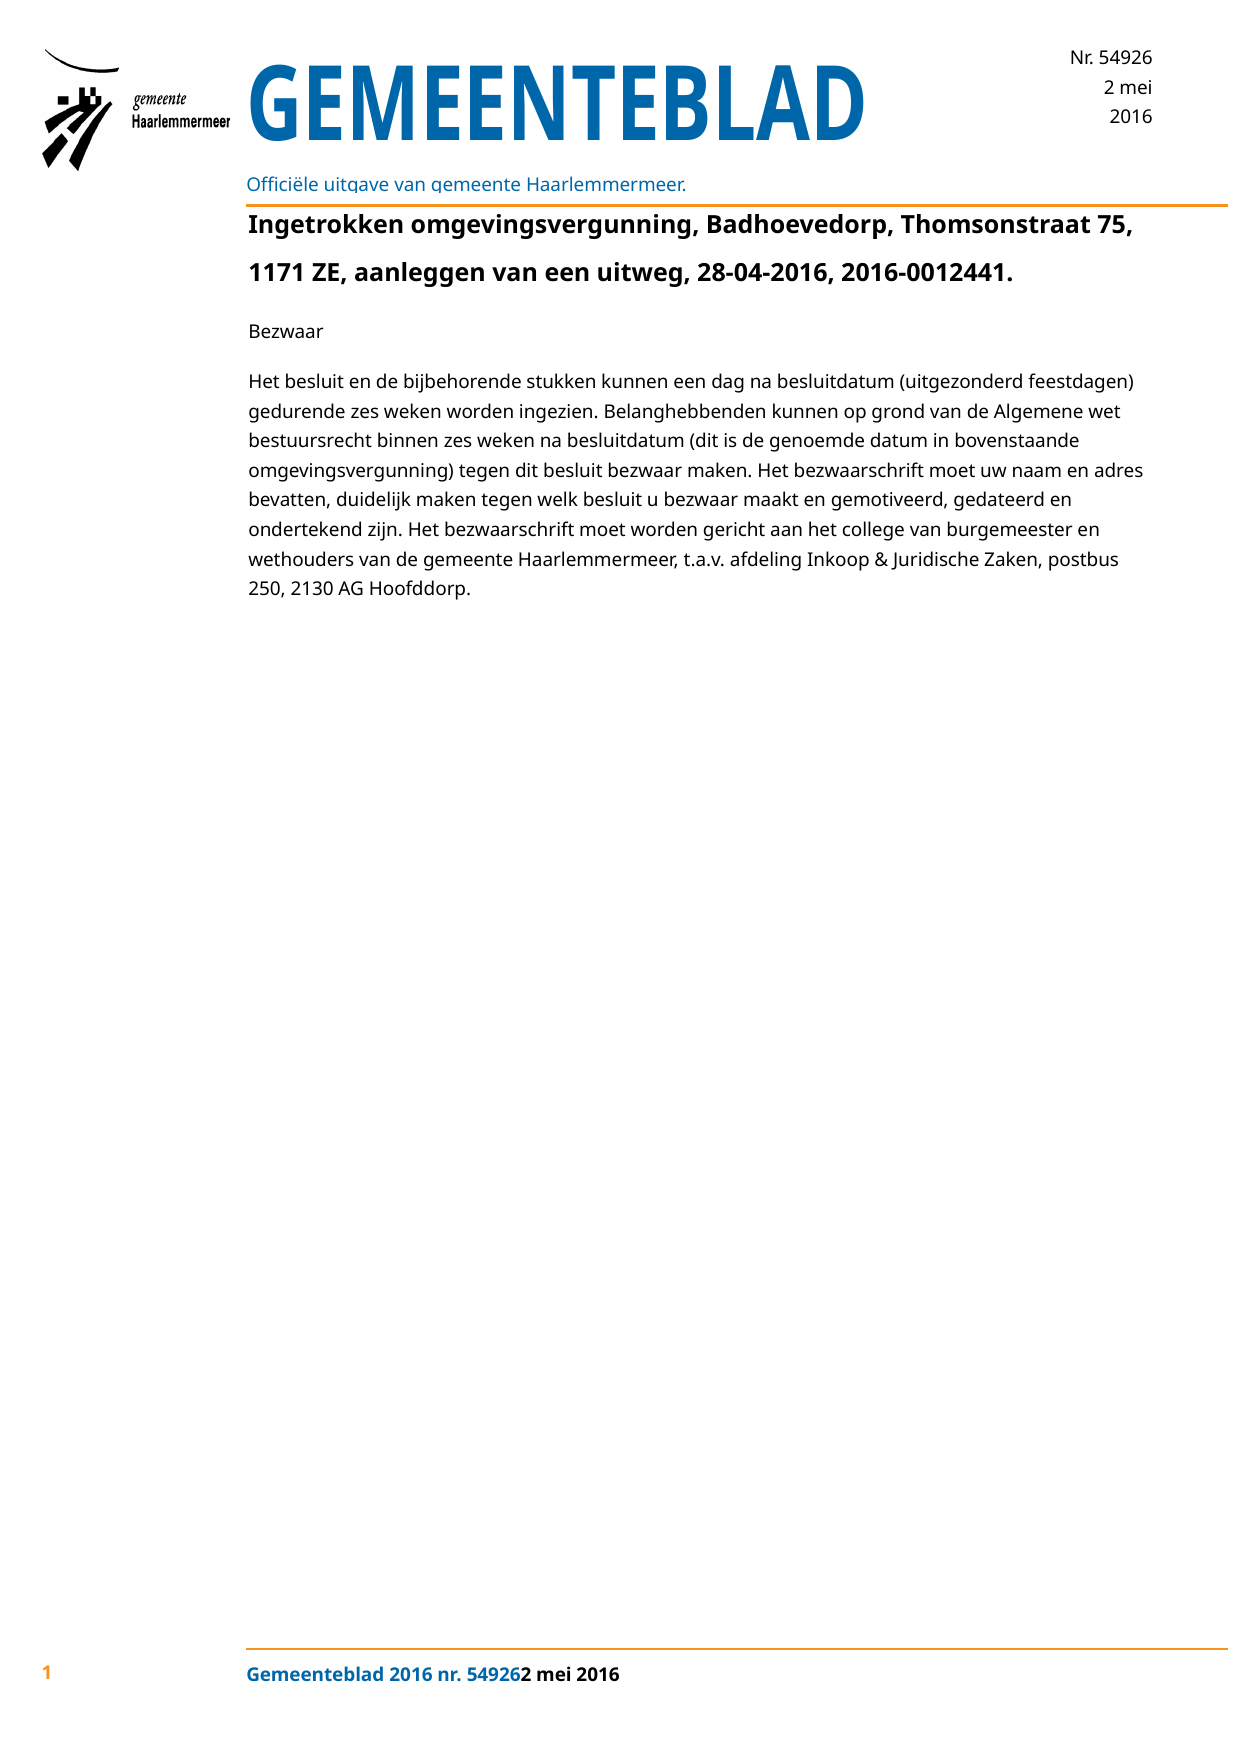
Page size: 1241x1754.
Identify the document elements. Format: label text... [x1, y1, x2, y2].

text Het besluit en de bijbehorende stukken kunnen een dag na besluitdatum (uitgezonderd feestdagen) gedurende zes weken worden ingezien. Belanghebbenden kunnen op grond van de Algemene wet bestuursrecht binnen zes weken na besluitdatum (dit is de genoemde datum in bovenstaande omgevingsvergunning) tegen dit besluit bezwaar maken. Het bezwaarschrift moet uw naam en adres bevatten, duidelijk maken tegen welk besluit u bezwaar maakt en gemotiveerd, gedateerd en ondertekend zijn. Het bezwaarschrift moet worden gericht aan het college van burgemeester en wethouders van de gemeente Haarlemmermeer, t.a.v. afdeling Inkoop & Juridische Zaken, postbus 250, 2130 AG Hoofddorp. [248, 368, 1152, 601]
text Ingetrokken omgevingsvergunning, Badhoevedorp, Thomsonstraat 75, 1171 ZE, aanleggen van een uitweg, 28-04-2016, 2016-0012441. [248, 207, 1152, 288]
text Bezwaar [248, 318, 1152, 344]
picture [41, 47, 231, 172]
